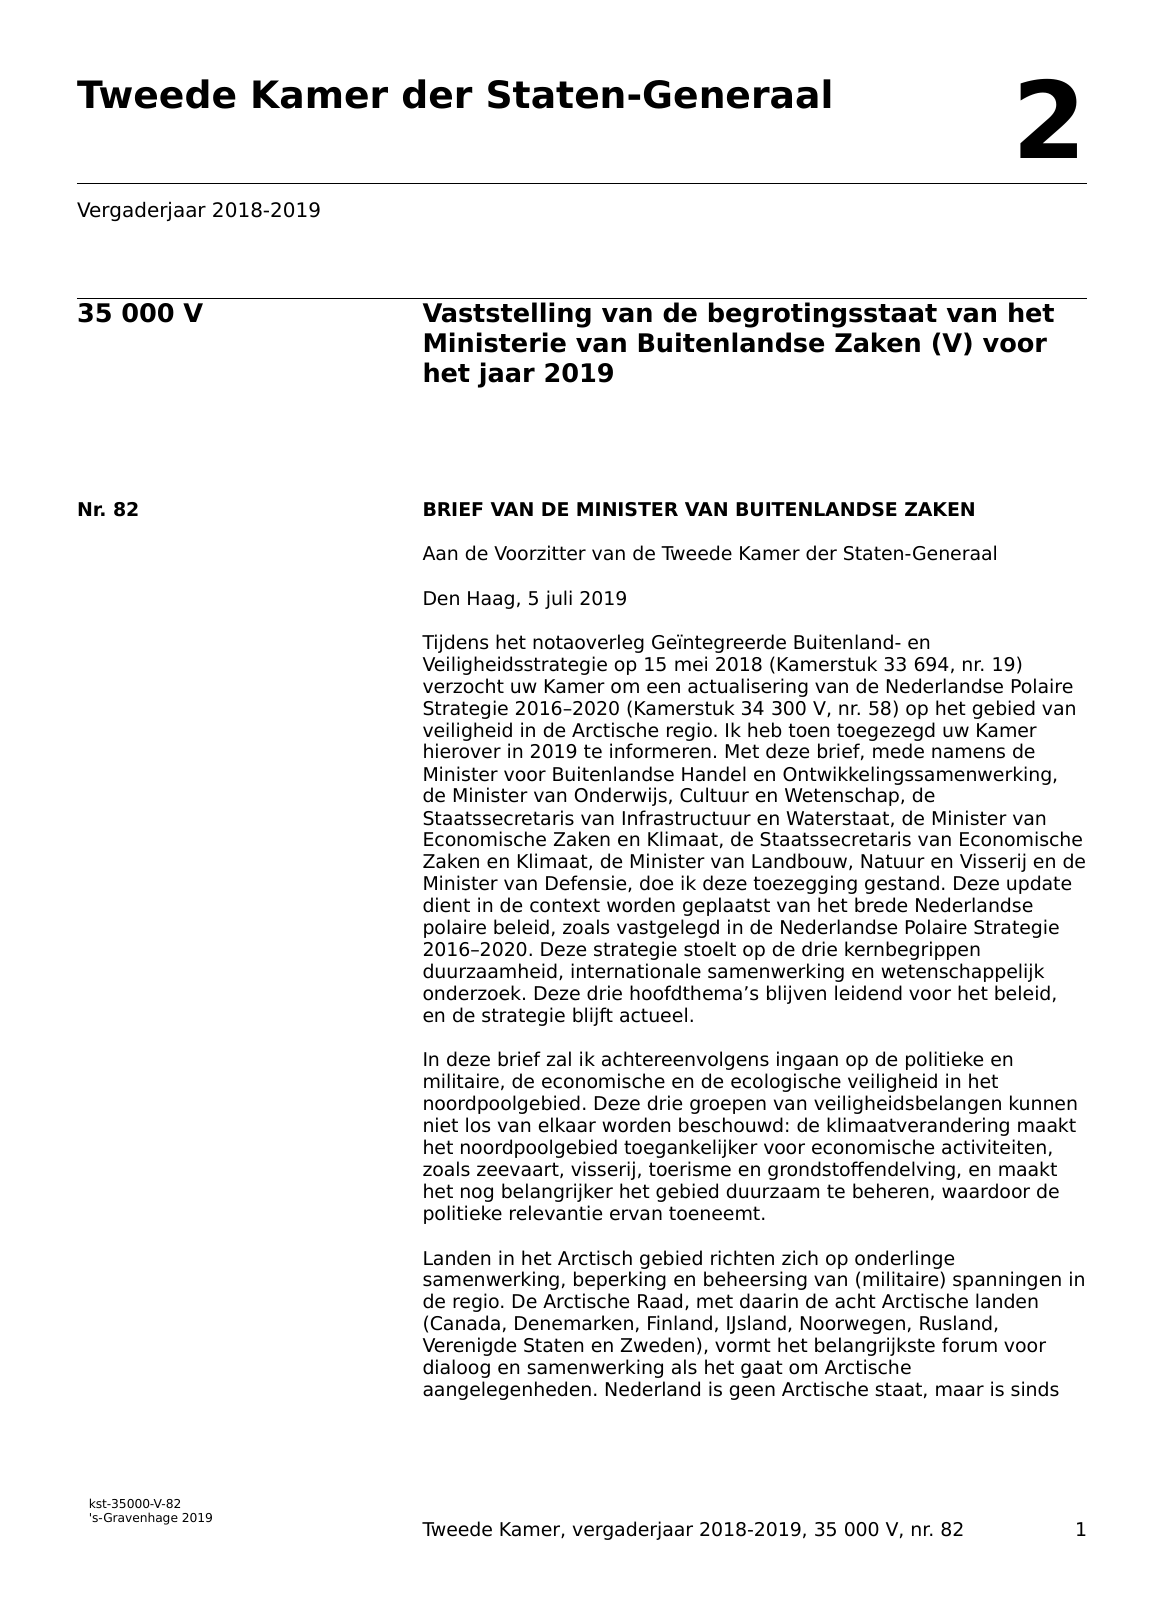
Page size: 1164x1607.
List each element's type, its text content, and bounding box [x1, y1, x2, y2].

text Aan de Voorzitter van de Tweede Kamer der Staten-Generaal [422, 543, 1087, 565]
text kst-35000-V-82 [88, 1497, 323, 1511]
text Tijdens het notaoverleg Geïntegreerde Buitenland- en Veiligheidsstrategie op 15 mei 2018 (Kamerstuk 33 694, nr. 19) verzocht uw Kamer om een actualisering van de Nederlandse Polaire Strategie 2016–2020 (Kamerstuk 34 300 V, nr. 58) op het gebied van veiligheid in de Arctische regio. Ik heb toen toegezegd uw Kamer hierover in 2019 te informeren. Met deze brief, mede namens de Minister voor Buitenlandse Handel en Ontwikkelingssamenwerking, de Minister van Onderwijs, Cultuur en Wetenschap, de Staatssecretaris van Infrastructuur en Waterstaat, de Minister van Economische Zaken en Klimaat, de Staatssecretaris van Economische Zaken en Klimaat, de Minister van Landbouw, Natuur en Visserij en de Minister van Defensie, doe ik deze toezegging gestand. Deze update dient in de context worden geplaatst van het brede Nederlandse polaire beleid, zoals vastgelegd in de Nederlandse Polaire Strategie 2016–2020. Deze strategie stoelt op de drie kernbegrippen duurzaamheid, internationale samenwerking en wetenschappelijk onderzoek. Deze drie hoofdthema’s blijven leidend voor het beleid, en de strategie blijft actueel. [422, 632, 1087, 1027]
table_header Tweede Kamer der Staten-Generaal [77, 59, 886, 183]
text In deze brief zal ik achtereenvolgens ingaan op de politieke en militaire, de economische en de ecologische veiligheid in het noordpoolgebied. Deze drie groepen van veiligheidsbelangen kunnen niet los van elkaar worden beschouwd: de klimaatverandering maakt het noordpoolgebied toegankelijker voor economische activiteiten, zoals zeevaart, visserij, toerisme en grondstoffendelving, en maakt het nog belangrijker het gebied duurzaam te beheren, waardoor de politieke relevantie ervan toeneemt. [422, 1049, 1087, 1225]
text Den Haag, 5 juli 2019 [422, 587, 1087, 609]
text 's-Gravenhage 2019 [88, 1511, 323, 1525]
text Landen in het Arctisch gebied richten zich op onderlinge samenwerking, beperking en beheersing van (militaire) spanningen in de regio. De Arctische Raad, met daarin de acht Arctische landen (Canada, Denemarken, Finland, IJsland, Noorwegen, Rusland, Verenigde Staten en Zweden), vormt het belangrijkste forum voor dialoog en samenwerking als het gaat om Arctische aangelegenheden. Nederland is geen Arctische staat, maar is sinds [422, 1247, 1087, 1401]
table_cell Vergaderjaar 2018-2019 [77, 184, 1087, 298]
table_header 2 [886, 59, 1087, 183]
subtitle Nr. 82 BRIEF VAN DE MINISTER VAN BUITENLANDSE ZAKEN [77, 499, 1087, 521]
subtitle 35 000 V Vaststelling van de begrotingsstaat van het Ministerie van Buitenlandse Zaken (V) voor het jaar 2019 [77, 299, 1087, 388]
